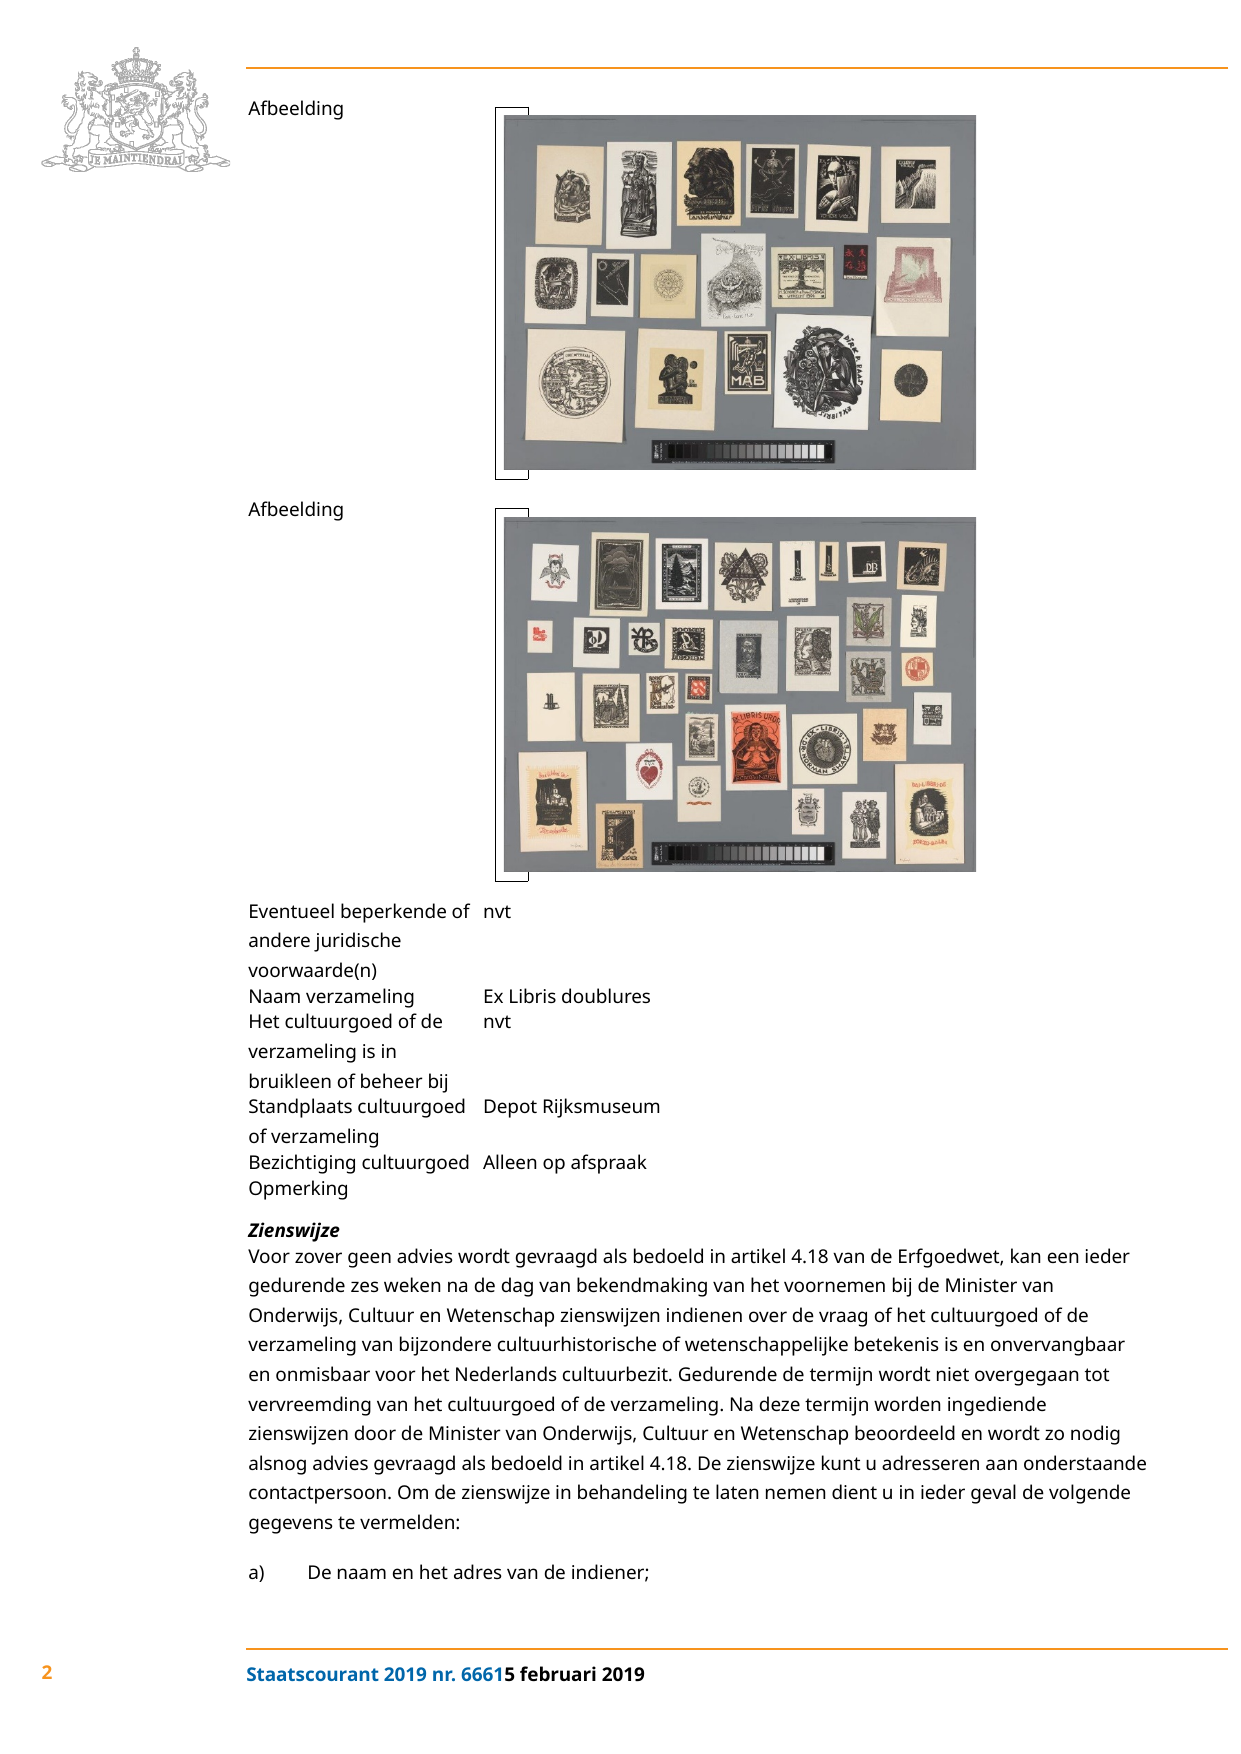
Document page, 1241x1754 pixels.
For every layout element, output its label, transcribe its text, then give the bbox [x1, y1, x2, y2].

table_cell Alleen op afspraak [483, 1149, 1152, 1175]
table_cell [483, 496, 1152, 898]
table_cell nvt [483, 898, 1152, 983]
picture [41, 47, 231, 172]
table_cell Afbeelding [248, 95, 483, 496]
picture [503, 517, 977, 872]
table_cell [483, 95, 1152, 496]
list De naam en het adres van de indiener; [248, 1559, 1152, 1585]
text Zienswijze [248, 1217, 1152, 1243]
table_cell Depot Rijksmuseum [483, 1094, 1152, 1149]
table_cell Ex Libris doublures [483, 983, 1152, 1009]
table_cell Het cultuurgoed of de verzameling is in bruikleen of beheer bij [248, 1009, 483, 1094]
table_cell [483, 1175, 1152, 1200]
table_cell nvt [483, 1009, 1152, 1094]
table_cell Bezichtiging cultuurgoed [248, 1149, 483, 1175]
picture [503, 115, 977, 470]
table_cell Eventueel beperkende of andere juridische voorwaarde(n) [248, 898, 483, 983]
table_cell Afbeelding [248, 496, 483, 898]
table_cell Naam verzameling [248, 983, 483, 1009]
text Voor zover geen advies wordt gevraagd als bedoeld in artikel 4.18 van de Erfgoedwet, kan een ieder gedurende zes weken na de dag van bekendmaking van het voornemen bij de Minister van Onderwijs, Cultuur en Wetenschap zienswijzen indienen over de vraag of het cultuurgoed of de verzameling van bijzondere cultuurhistorische of wetenschappelijke betekenis is en onvervangbaar en onmisbaar voor het Nederlands cultuurbezit. Gedurende de termijn wordt niet overgegaan tot vervreemding van het cultuurgoed of de verzameling. Na deze termijn worden ingediende zienswijzen door de Minister van Onderwijs, Cultuur en Wetenschap beoordeeld en wordt zo nodig alsnog advies gevraagd als bedoeld in artikel 4.18. De zienswijze kunt u adresseren aan onderstaande contactpersoon. Om de zienswijze in behandeling te laten nemen dient u in ieder geval de volgende gegevens te vermelden: [248, 1243, 1152, 1535]
table_cell Standplaats cultuurgoed of verzameling [248, 1094, 483, 1149]
table_cell Opmerking [248, 1175, 483, 1200]
